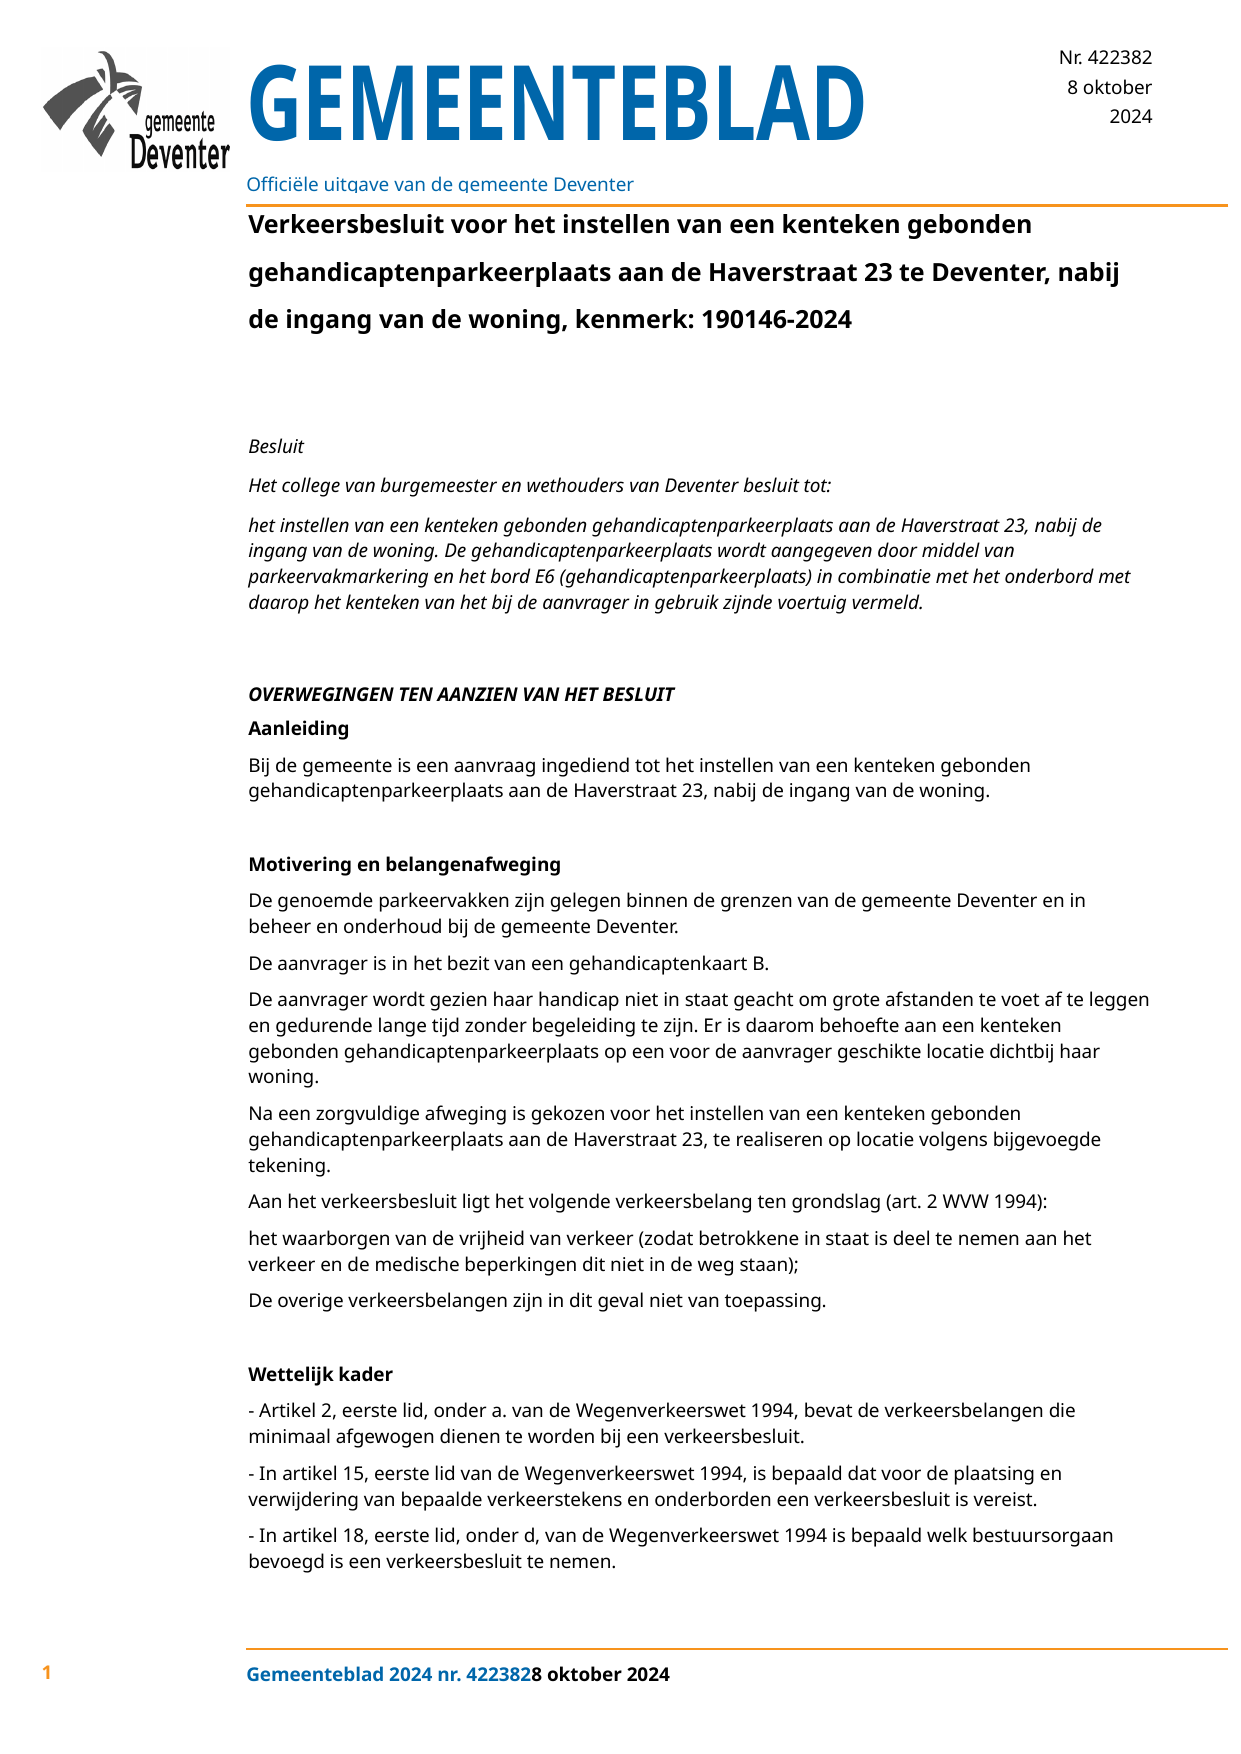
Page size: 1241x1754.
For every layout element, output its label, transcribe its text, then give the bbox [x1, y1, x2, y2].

text Verkeersbesluit voor het instellen van een kenteken gebonden gehandicaptenparkeerplaats aan de Haverstraat 23 te Deventer, nabij de ingang van de woning, kenmerk: 190146-2024 [248, 207, 1152, 336]
text Aanleiding [248, 715, 1152, 741]
text De genoemde parkeervakken zijn gelegen binnen de grenzen van de gemeente Deventer en in beheer en onderhoud bij de gemeente Deventer. [248, 887, 1152, 939]
text - Artikel 2, eerste lid, onder a. van de Wegenverkeerswet 1994, bevat de verkeersbelangen die minimaal afgewogen dienen te worden bij een verkeersbesluit. [248, 1398, 1152, 1449]
text Aan het verkeersbesluit ligt het volgende verkeersbelang ten grondslag (art. 2 WVW 1994): [248, 1188, 1152, 1214]
text Motivering en belangenafweging [248, 851, 1152, 877]
text - In artikel 18, eerste lid, onder d, van de Wegenverkeerswet 1994 is bepaald welk bestuursorgaan bevoegd is een verkeersbesluit te nemen. [248, 1522, 1152, 1574]
text Na een zorgvuldige afweging is gekozen voor het instellen van een kenteken gebonden gehandicaptenparkeerplaats aan de Haverstraat 23, te realiseren op locatie volgens bijgevoegde tekening. [248, 1100, 1152, 1178]
text het instellen van een kenteken gebonden gehandicaptenparkeerplaats aan de Haverstraat 23, nabij de ingang van de woning. De gehandicaptenparkeerplaats wordt aangegeven door middel van parkeervakmarkering en het bord E6 (gehandicaptenparkeerplaats) in combinatie met het onderbord met daarop het kenteken van het bij de aanvrager in gebruik zijnde voertuig vermeld. [248, 512, 1152, 615]
picture [41, 47, 231, 172]
text De aanvrager is in het bezit van een gehandicaptenkaart B. [248, 950, 1152, 976]
text Besluit [248, 433, 1152, 459]
text - In artikel 15, eerste lid van de Wegenverkeerswet 1994, is bepaald dat voor de plaatsing en verwijdering van bepaalde verkeerstekens en onderborden een verkeersbesluit is vereist. [248, 1460, 1152, 1511]
text het waarborgen van de vrijheid van verkeer (zodat betrokkene in staat is deel te nemen aan het verkeer en de medische beperkingen dit niet in de weg staan); [248, 1225, 1152, 1277]
text De overige verkeersbelangen zijn in dit geval niet van toepassing. [248, 1288, 1152, 1313]
text Bij de gemeente is een aanvraag ingediend tot het instellen van een kenteken gebonden gehandicaptenparkeerplaats aan de Haverstraat 23, nabij de ingang van de woning. [248, 752, 1152, 803]
text Wettelijk kader [248, 1361, 1152, 1387]
text OVERWEGINGEN TEN AANZIEN VAN HET BESLUIT [248, 681, 1152, 707]
text Het college van burgemeester en wethouders van Deventer besluit tot: [248, 472, 1152, 498]
text De aanvrager wordt gezien haar handicap niet in staat geacht om grote afstanden te voet af te leggen en gedurende lange tijd zonder begeleiding te zijn. Er is daarom behoefte aan een kenteken gebonden gehandicaptenparkeerplaats op een voor de aanvrager geschikte locatie dichtbij haar woning. [248, 987, 1152, 1089]
